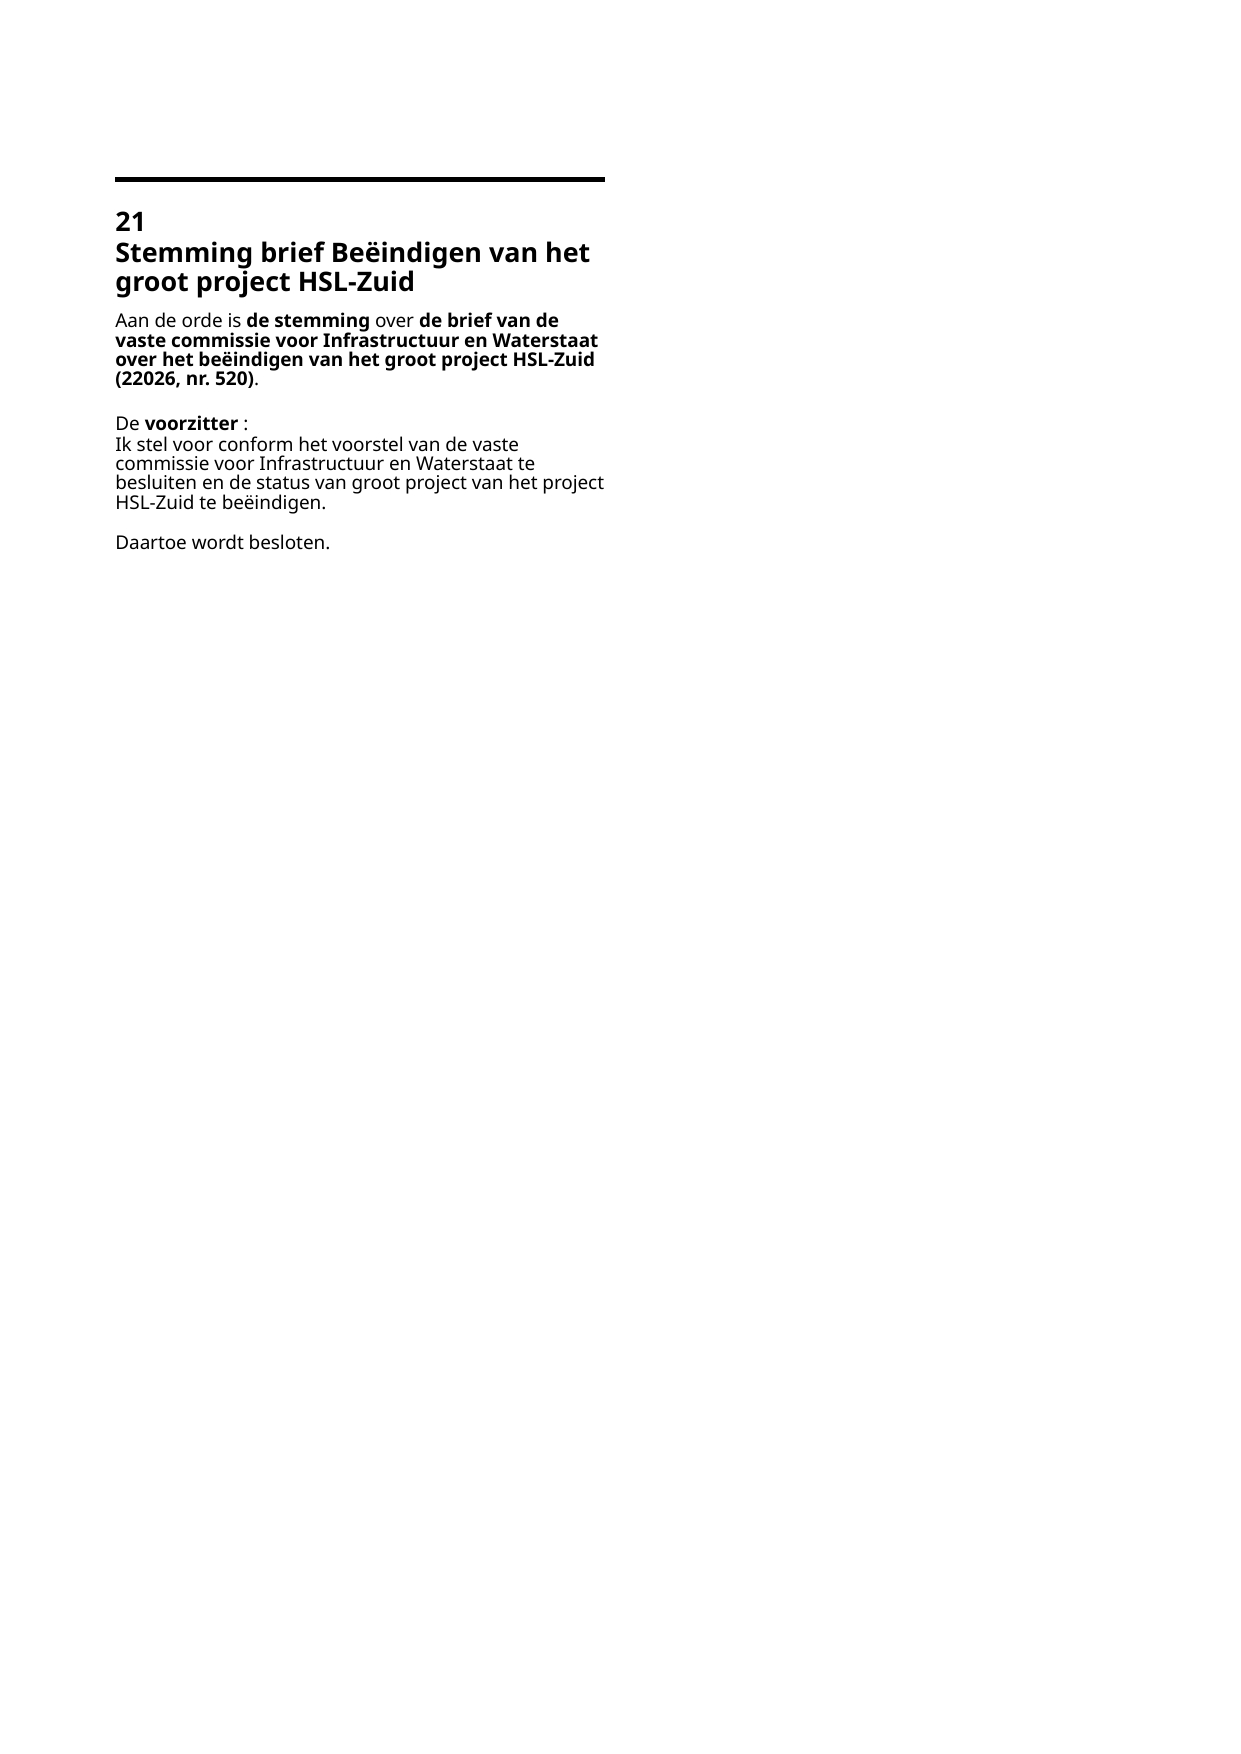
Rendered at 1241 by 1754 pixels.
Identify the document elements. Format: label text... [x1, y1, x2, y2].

text Ik stel voor conform het voorstel van de vaste commissie voor Infrastructuur en Waterstaat te besluiten en de status van groot project van het project HSL-Zuid te beëindigen. [115, 436, 605, 513]
text Daartoe wordt besloten. [115, 534, 605, 553]
text Aan de orde is de stemming over de brief van de vaste commissie voor Infrastructuur en Waterstaat over het beëindigen van het groot project HSL-Zuid (22026, nr. 520). [115, 312, 605, 389]
text 21 [115, 203, 605, 239]
text De voorzitter : [115, 410, 605, 436]
text Stemming brief Beëindigen van het groot project HSL-Zuid [115, 239, 605, 312]
